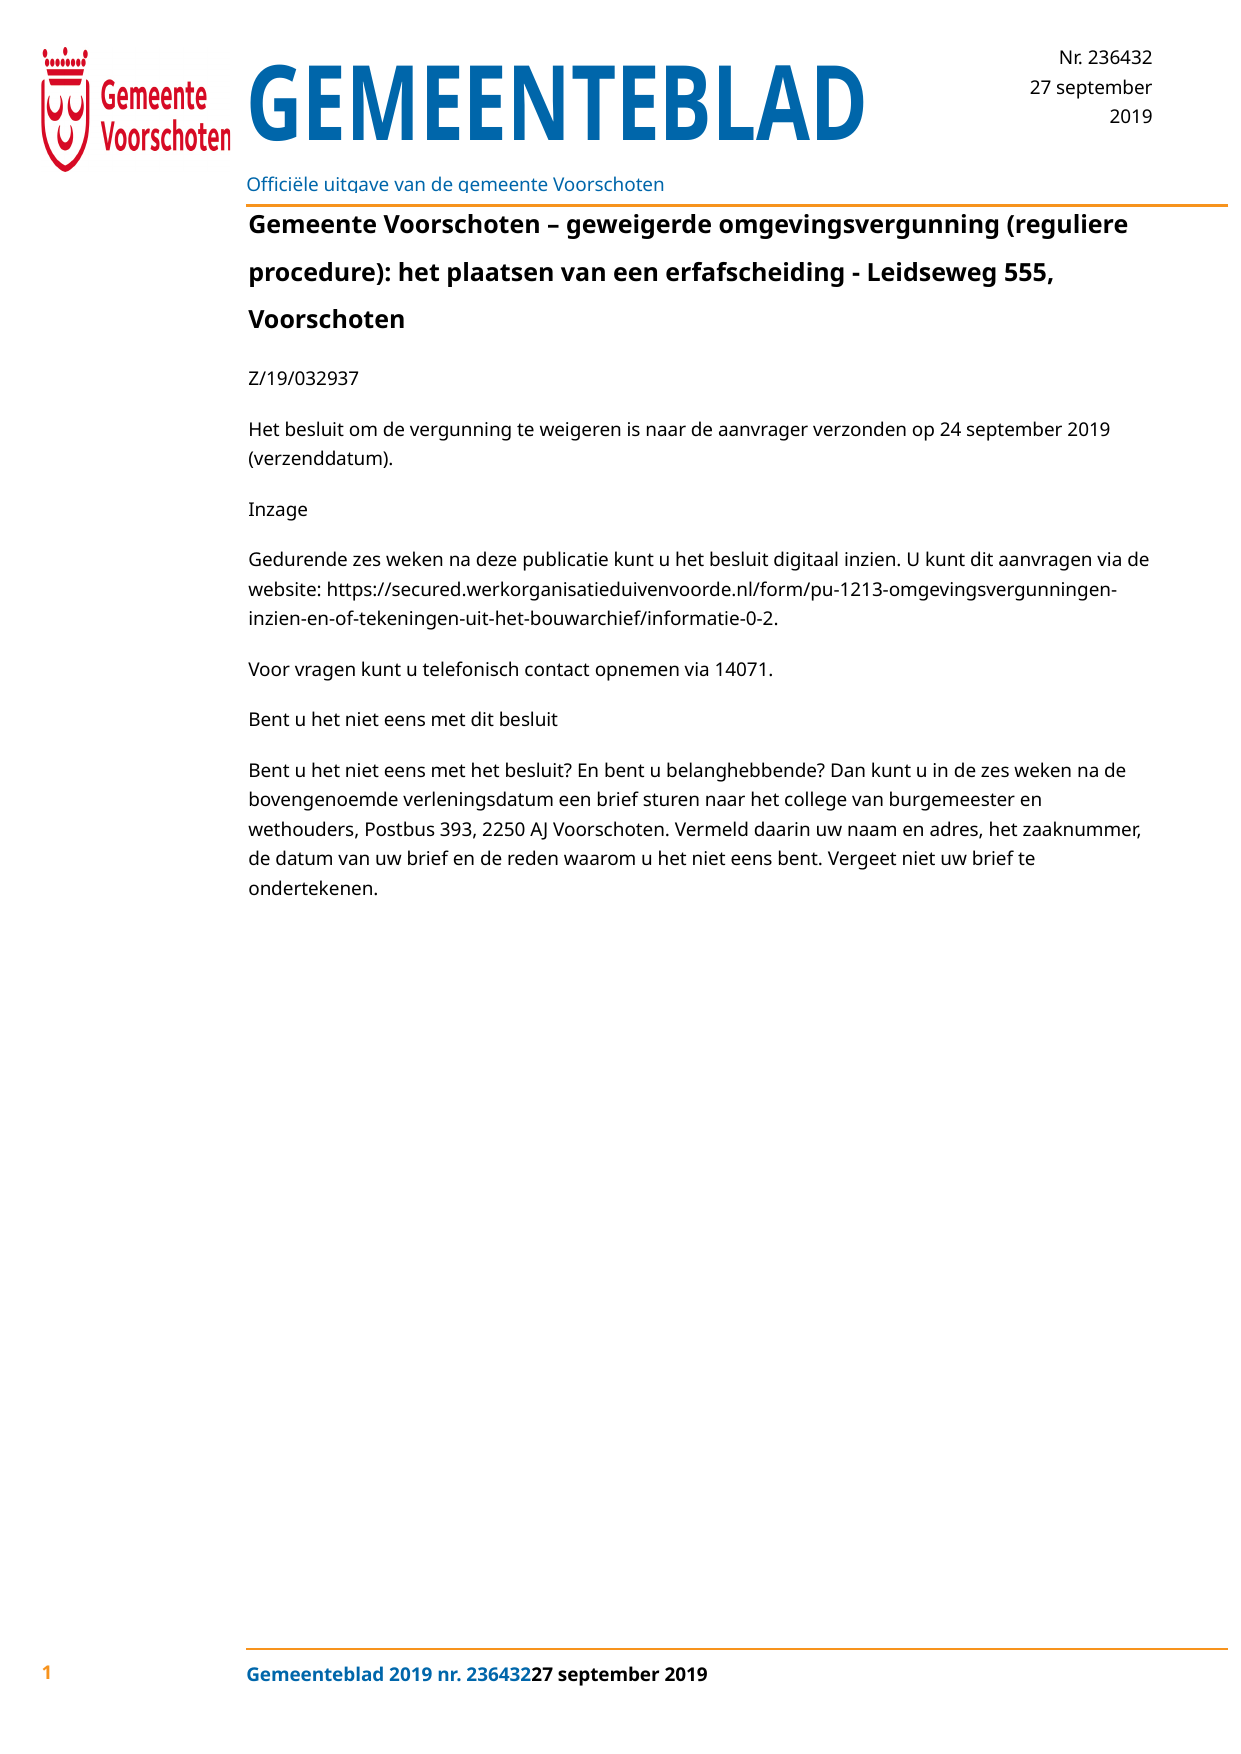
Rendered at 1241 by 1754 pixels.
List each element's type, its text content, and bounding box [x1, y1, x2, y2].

text Bent u het niet eens met het besluit? En bent u belanghebbende? Dan kunt u in de zes weken na de bovengenoemde verleningsdatum een brief sturen naar het college van burgemeester en wethouders, Postbus 393, 2250 AJ Voorschoten. Vermeld daarin uw naam en adres, het zaaknummer, de datum van uw brief en de reden waarom u het niet eens bent. Vergeet niet uw brief te ondertekenen. [248, 757, 1152, 901]
text Z/19/032937 [248, 366, 1152, 391]
text Inzage [248, 496, 1152, 522]
text Het besluit om de vergunning te weigeren is naar de aanvrager verzonden op 24 september 2019 (verzenddatum). [248, 416, 1152, 471]
text Voor vragen kunt u telefonisch contact opnemen via 14071. [248, 656, 1152, 682]
text Bent u het niet eens met dit besluit [248, 706, 1152, 732]
picture [41, 47, 231, 172]
text Gedurende zes weken na deze publicatie kunt u het besluit digitaal inzien. U kunt dit aanvragen via de website: https://secured.werkorganisatieduivenvoorde.nl/form/pu-1213-omgevingsvergunningen-inzien-en-of-tekeningen-uit-het-bouwarchief/informatie-0-2. [248, 546, 1152, 631]
text Gemeente Voorschoten – geweigerde omgevingsvergunning (reguliere procedure): het plaatsen van een erfafscheiding - Leidseweg 555, Voorschoten [248, 207, 1152, 336]
